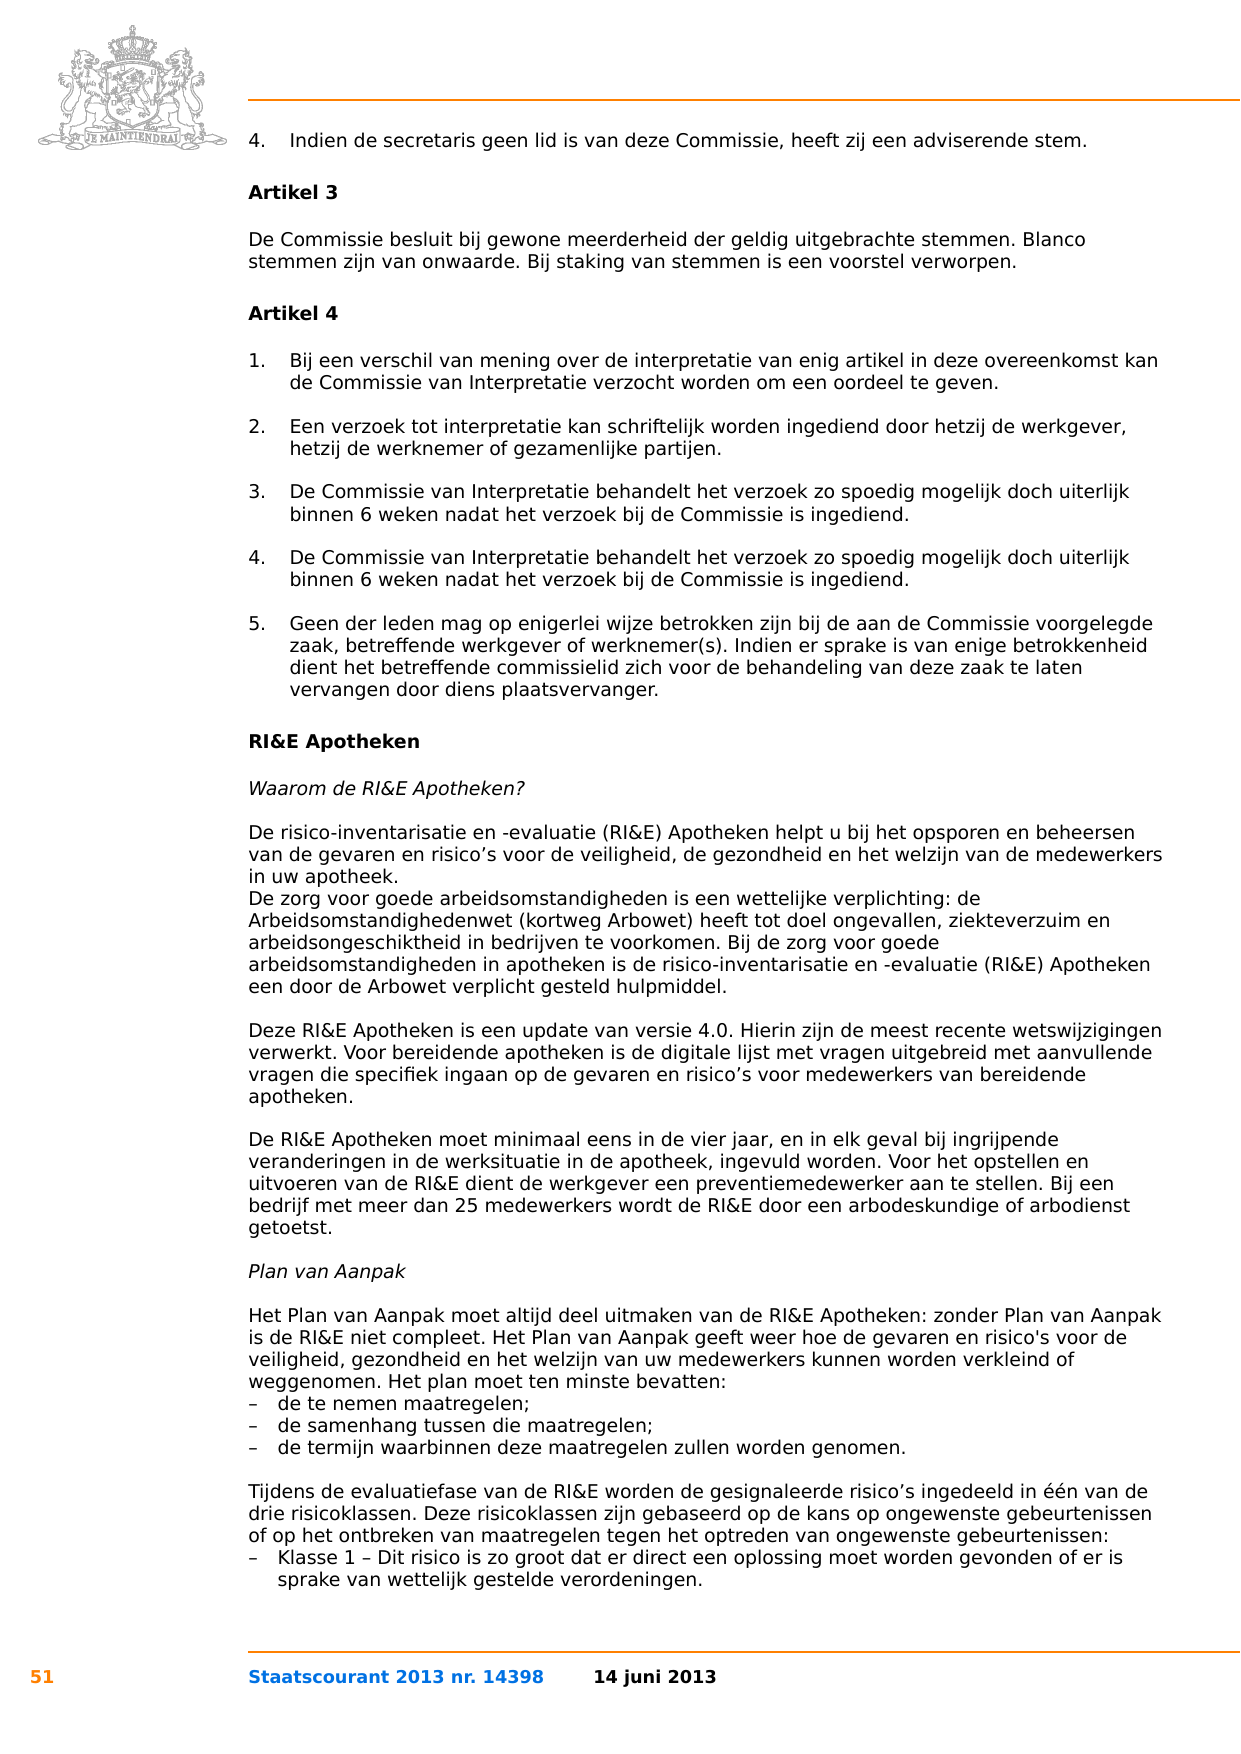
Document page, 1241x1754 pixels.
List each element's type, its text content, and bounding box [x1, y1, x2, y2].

subtitle Artikel 4 [248, 303, 1163, 325]
text – de te nemen maatregelen; [248, 1393, 1163, 1415]
subtitle Waarom de RI&E Apotheken? [248, 778, 1163, 800]
text De risico-inventarisatie en -evaluatie (RI&E) Apotheken helpt u bij het opsporen en beheersen van de gevaren en risico’s voor de veiligheid, de gezondheid en het welzijn van de medewerkers in uw apotheek. [248, 822, 1163, 888]
text – Klasse 1 – Dit risico is zo groot dat er direct een oplossing moet worden gevonden of er is sprake van wettelijk gestelde verordeningen. [248, 1547, 1163, 1591]
text Deze RI&E Apotheken is een update van versie 4.0. Hierin zijn de meest recente wetswijzigingen verwerkt. Voor bereidende apotheken is de digitale lijst met vragen uitgebreid met aanvullende vragen die specifiek ingaan op de gevaren en risico’s voor medewerkers van bereidende apotheken. [248, 1019, 1163, 1107]
subtitle Plan van Aanpak [248, 1261, 1163, 1283]
text Tijdens de evaluatiefase van de RI&E worden de gesignaleerde risico’s ingedeeld in één van de drie risicoklassen. Deze risicoklassen zijn gebaseerd op de kans op ongewenste gebeurtenissen of op het ontbreken van maatregelen tegen het optreden van ongewenste gebeurtenissen: [248, 1481, 1163, 1547]
text 1. Bij een verschil van mening over de interpretatie van enig artikel in deze overeenkomst kan de Commissie van Interpretatie verzocht worden om een oordeel te geven. [248, 350, 1163, 394]
text – de samenhang tussen die maatregelen; [248, 1415, 1163, 1437]
subtitle Artikel 3 [248, 182, 1163, 204]
text 4. De Commissie van Interpretatie behandelt het verzoek zo spoedig mogelijk doch uiterlijk binnen 6 weken nadat het verzoek bij de Commissie is ingediend. [248, 547, 1163, 591]
text De RI&E Apotheken moet minimaal eens in de vier jaar, en in elk geval bij ingrijpende veranderingen in de werksituatie in de apotheek, ingevuld worden. Voor het opstellen en uitvoeren van de RI&E dient de werkgever een preventiemedewerker aan te stellen. Bij een bedrijf met meer dan 25 medewerkers wordt de RI&E door een arbodeskundige of arbodienst getoetst. [248, 1129, 1163, 1239]
text De Commissie besluit bij gewone meerderheid der geldig uitgebrachte stemmen. Blanco stemmen zijn van onwaarde. Bij staking van stemmen is een voorstel verworpen. [248, 229, 1163, 273]
text De zorg voor goede arbeidsomstandigheden is een wettelijke verplichting: de Arbeidsomstandighedenwet (kortweg Arbowet) heeft tot doel ongevallen, ziekteverzuim en arbeidsongeschiktheid in bedrijven te voorkomen. Bij de zorg voor goede arbeidsomstandigheden in apotheken is de risico-inventarisatie en -evaluatie (RI&E) Apotheken een door de Arbowet verplicht gesteld hulpmiddel. [248, 888, 1163, 998]
subtitle RI&E Apotheken [248, 731, 1163, 753]
text – de termijn waarbinnen deze maatregelen zullen worden genomen. [248, 1437, 1163, 1459]
text Het Plan van Aanpak moet altijd deel uitmaken van de RI&E Apotheken: zonder Plan van Aanpak is de RI&E niet compleet. Het Plan van Aanpak geeft weer hoe de gevaren en risico's voor de veiligheid, gezondheid en het welzijn van uw medewerkers kunnen worden verkleind of weggenomen. Het plan moet ten minste bevatten: [248, 1305, 1163, 1393]
text 5. Geen der leden mag op enigerlei wijze betrokken zijn bij de aan de Commissie voorgelegde zaak, betreffende werkgever of werknemer(s). Indien er sprake is van enige betrokkenheid dient het betreffende commissielid zich voor de behandeling van deze zaak te laten vervangen door diens plaatsvervanger. [248, 613, 1163, 701]
picture [38, 25, 227, 150]
text 3. De Commissie van Interpretatie behandelt het verzoek zo spoedig mogelijk doch uiterlijk binnen 6 weken nadat het verzoek bij de Commissie is ingediend. [248, 481, 1163, 525]
text 4. Indien de secretaris geen lid is van deze Commissie, heeft zij een adviserende stem. [248, 130, 1163, 152]
text 2. Een verzoek tot interpretatie kan schriftelijk worden ingediend door hetzij de werkgever, hetzij de werknemer of gezamenlijke partijen. [248, 416, 1163, 459]
